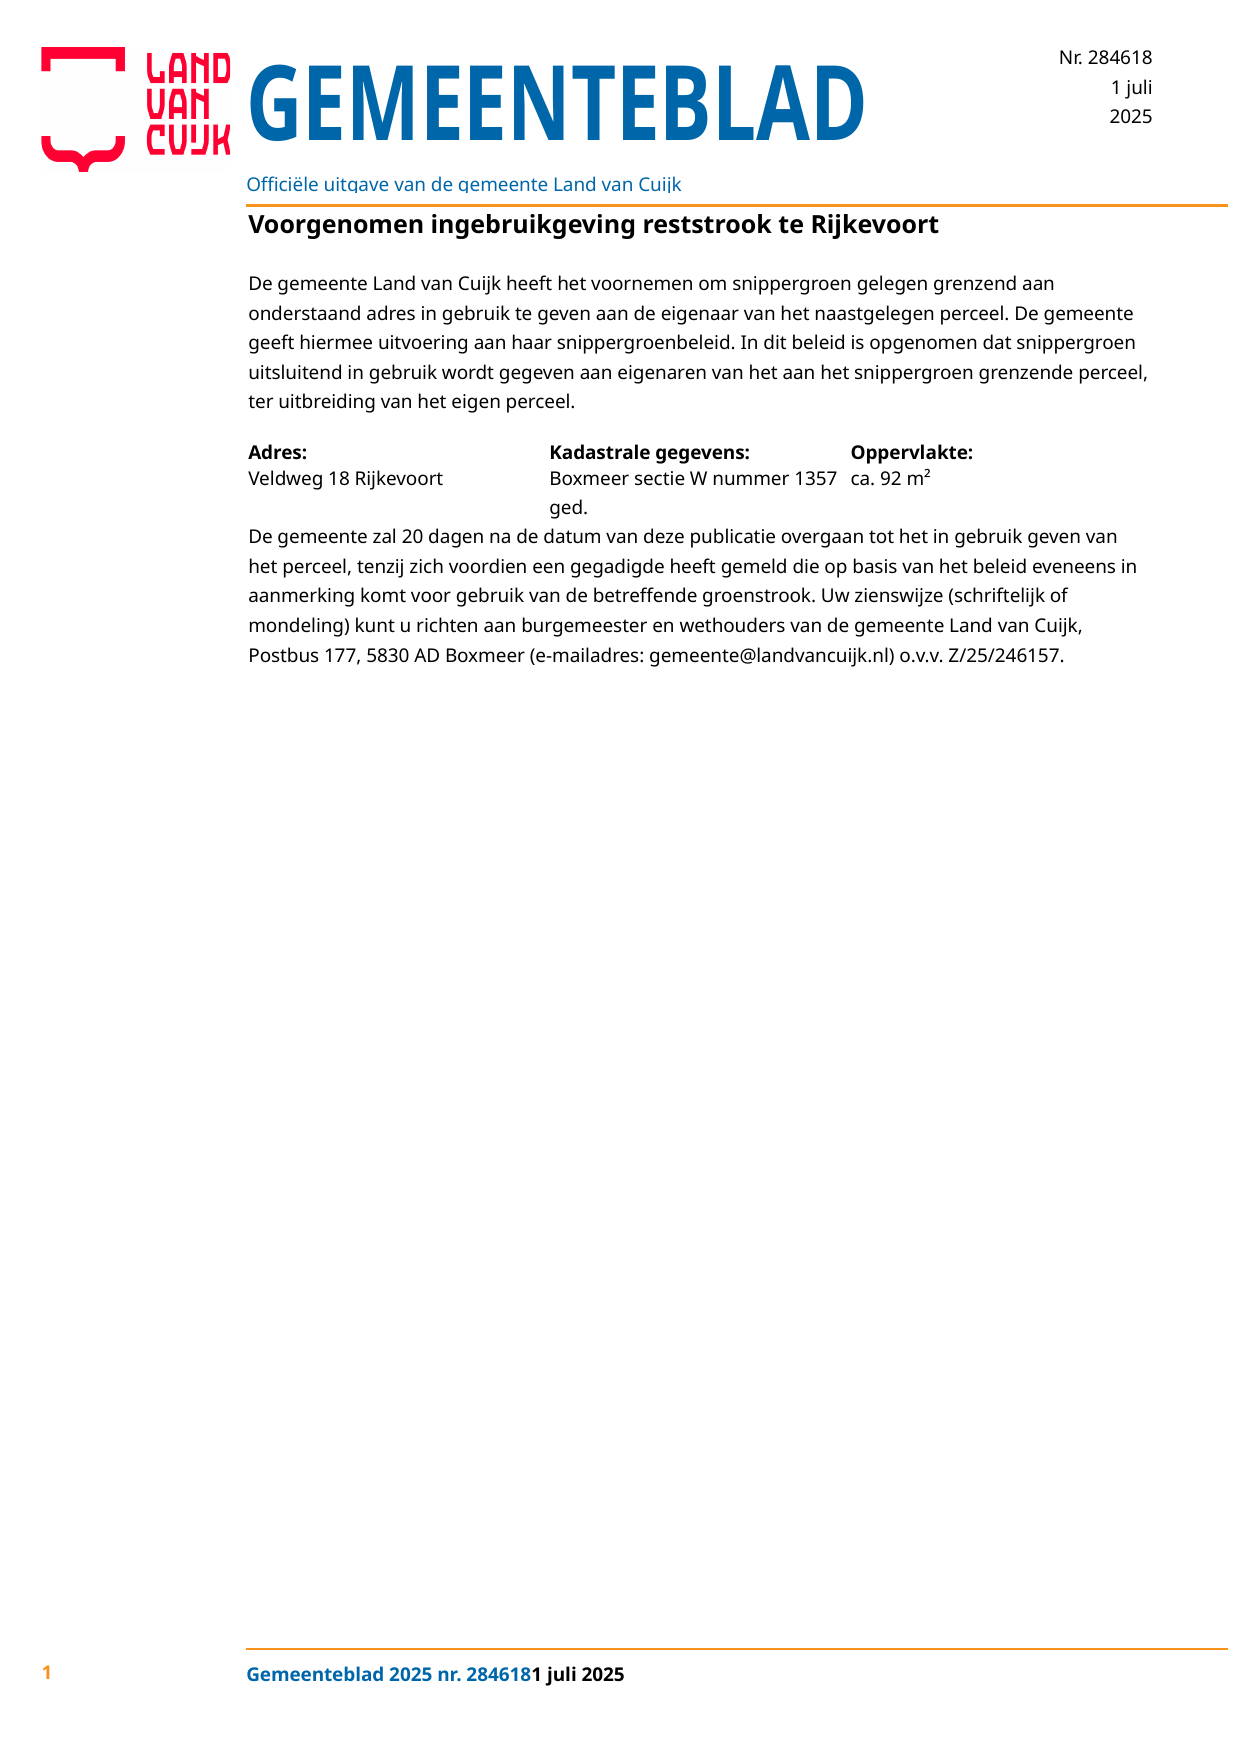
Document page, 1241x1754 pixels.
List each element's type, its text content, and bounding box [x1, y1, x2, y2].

table_cell Boxmeer sectie W nummer 1357 ged. [549, 465, 850, 520]
text Voorgenomen ingebruikgeving reststrook te Rijkevoort [248, 207, 1152, 241]
picture [41, 47, 231, 172]
table_cell ca. 92 m² [850, 465, 1152, 520]
table_cell Veldweg 18 Rijkevoort [248, 465, 549, 520]
table_header Adres: [248, 439, 549, 465]
table_header Oppervlakte: [850, 439, 1152, 465]
text De gemeente zal 20 dagen na de datum van deze publicatie overgaan tot het in gebruik geven van het perceel, tenzij zich voordien een gegadigde heeft gemeld die op basis van het beleid eveneens in aanmerking komt voor gebruik van de betreffende groenstrook. Uw zienswijze (schriftelijk of mondeling) kunt u richten aan burgemeester en wethouders van de gemeente Land van Cuijk, Postbus 177, 5830 AD Boxmeer (e-mailadres: gemeente@landvancuijk.nl) o.v.v. Z/25/246157. [248, 523, 1152, 667]
text De gemeente Land van Cuijk heeft het voornemen om snippergroen gelegen grenzend aan onderstaand adres in gebruik te geven aan de eigenaar van het naastgelegen perceel. De gemeente geeft hiermee uitvoering aan haar snippergroenbeleid. In dit beleid is opgenomen dat snippergroen uitsluitend in gebruik wordt gegeven aan eigenaren van het aan het snippergroen grenzende perceel, ter uitbreiding van het eigen perceel. [248, 270, 1152, 414]
table_header Kadastrale gegevens: [549, 439, 850, 465]
